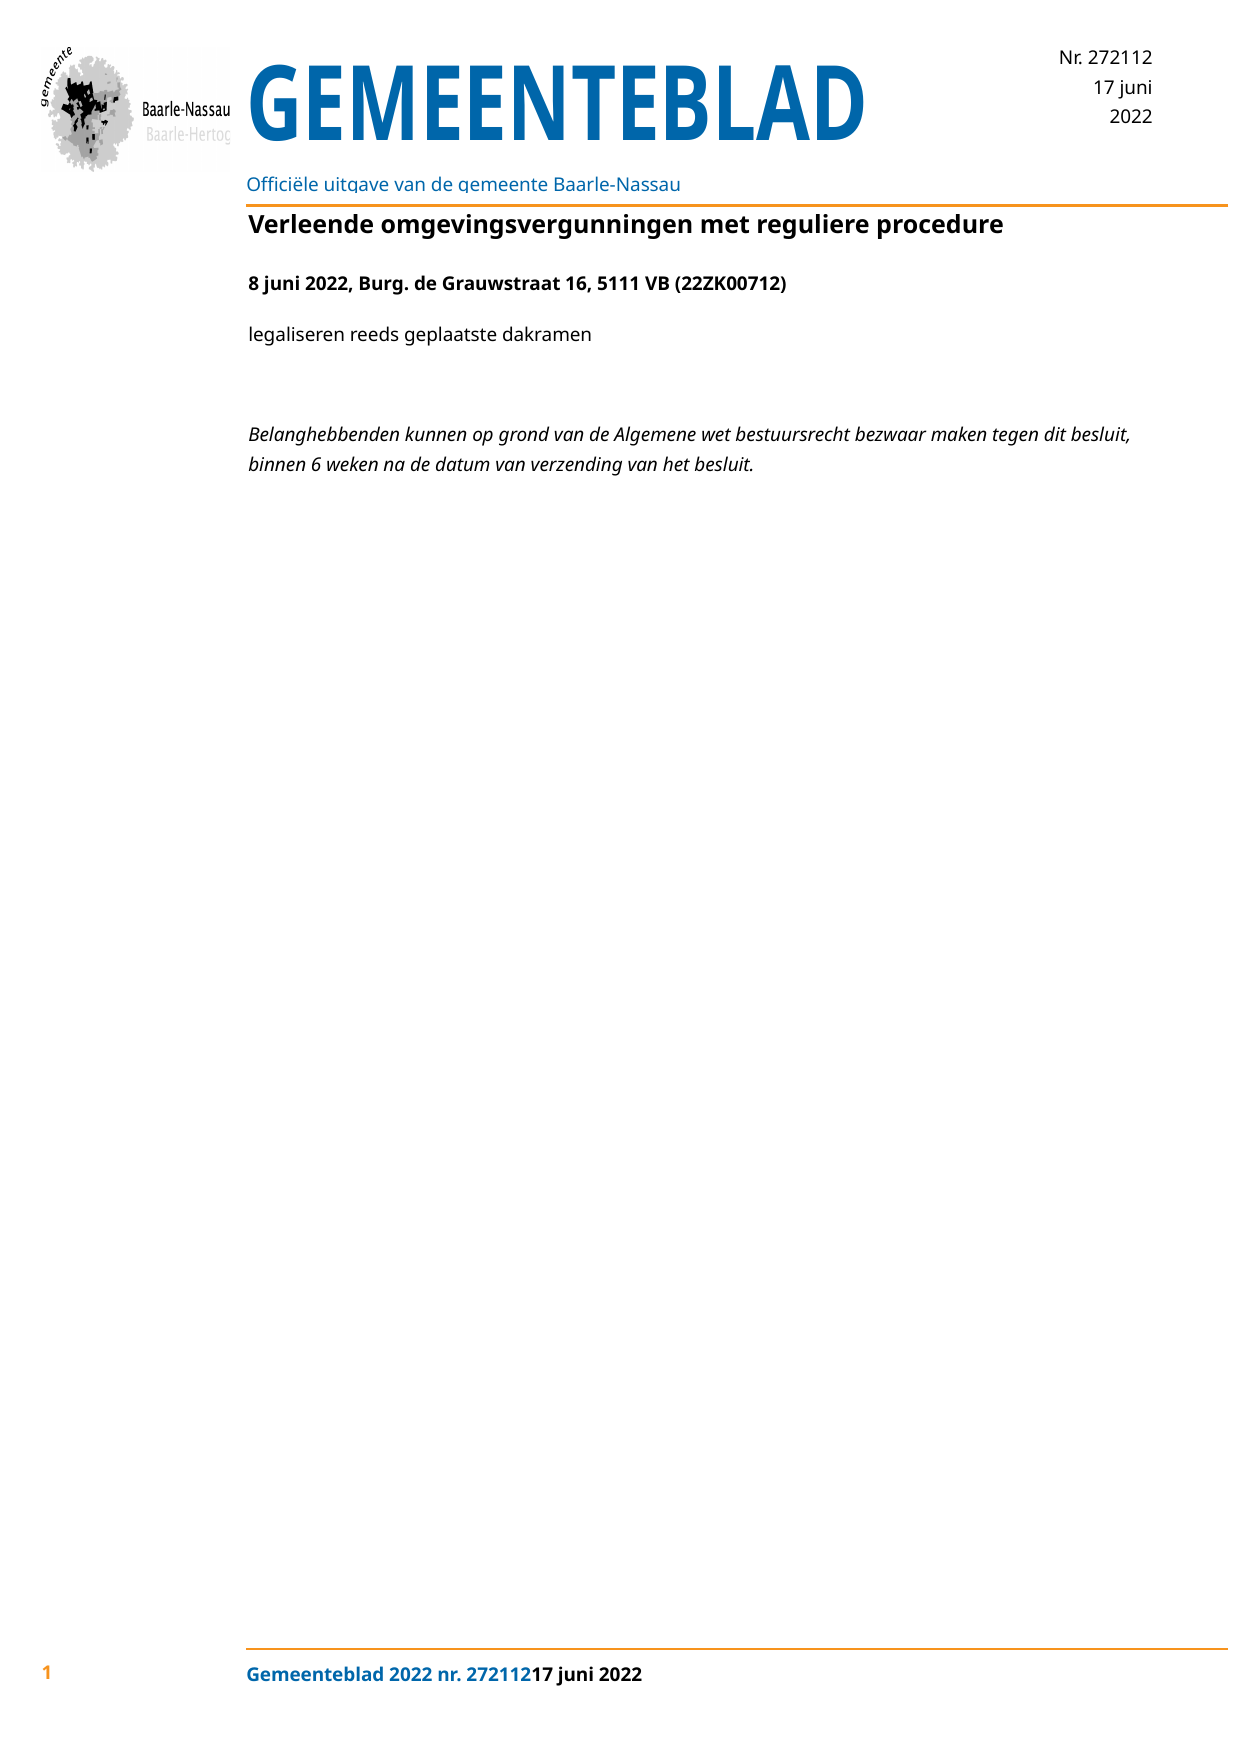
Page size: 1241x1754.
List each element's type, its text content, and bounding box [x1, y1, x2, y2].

text Verleende omgevingsvergunningen met reguliere procedure [248, 207, 1152, 241]
text 8 juni 2022, Burg. de Grauwstraat 16, 5111 VB (22ZK00712) [248, 270, 1152, 296]
picture [41, 47, 231, 172]
text legaliseren reeds geplaatste dakramen [248, 321, 1152, 346]
text Belanghebbenden kunnen op grond van de Algemene wet bestuursrecht bezwaar maken tegen dit besluit, binnen 6 weken na de datum van verzending van het besluit. [248, 422, 1152, 477]
